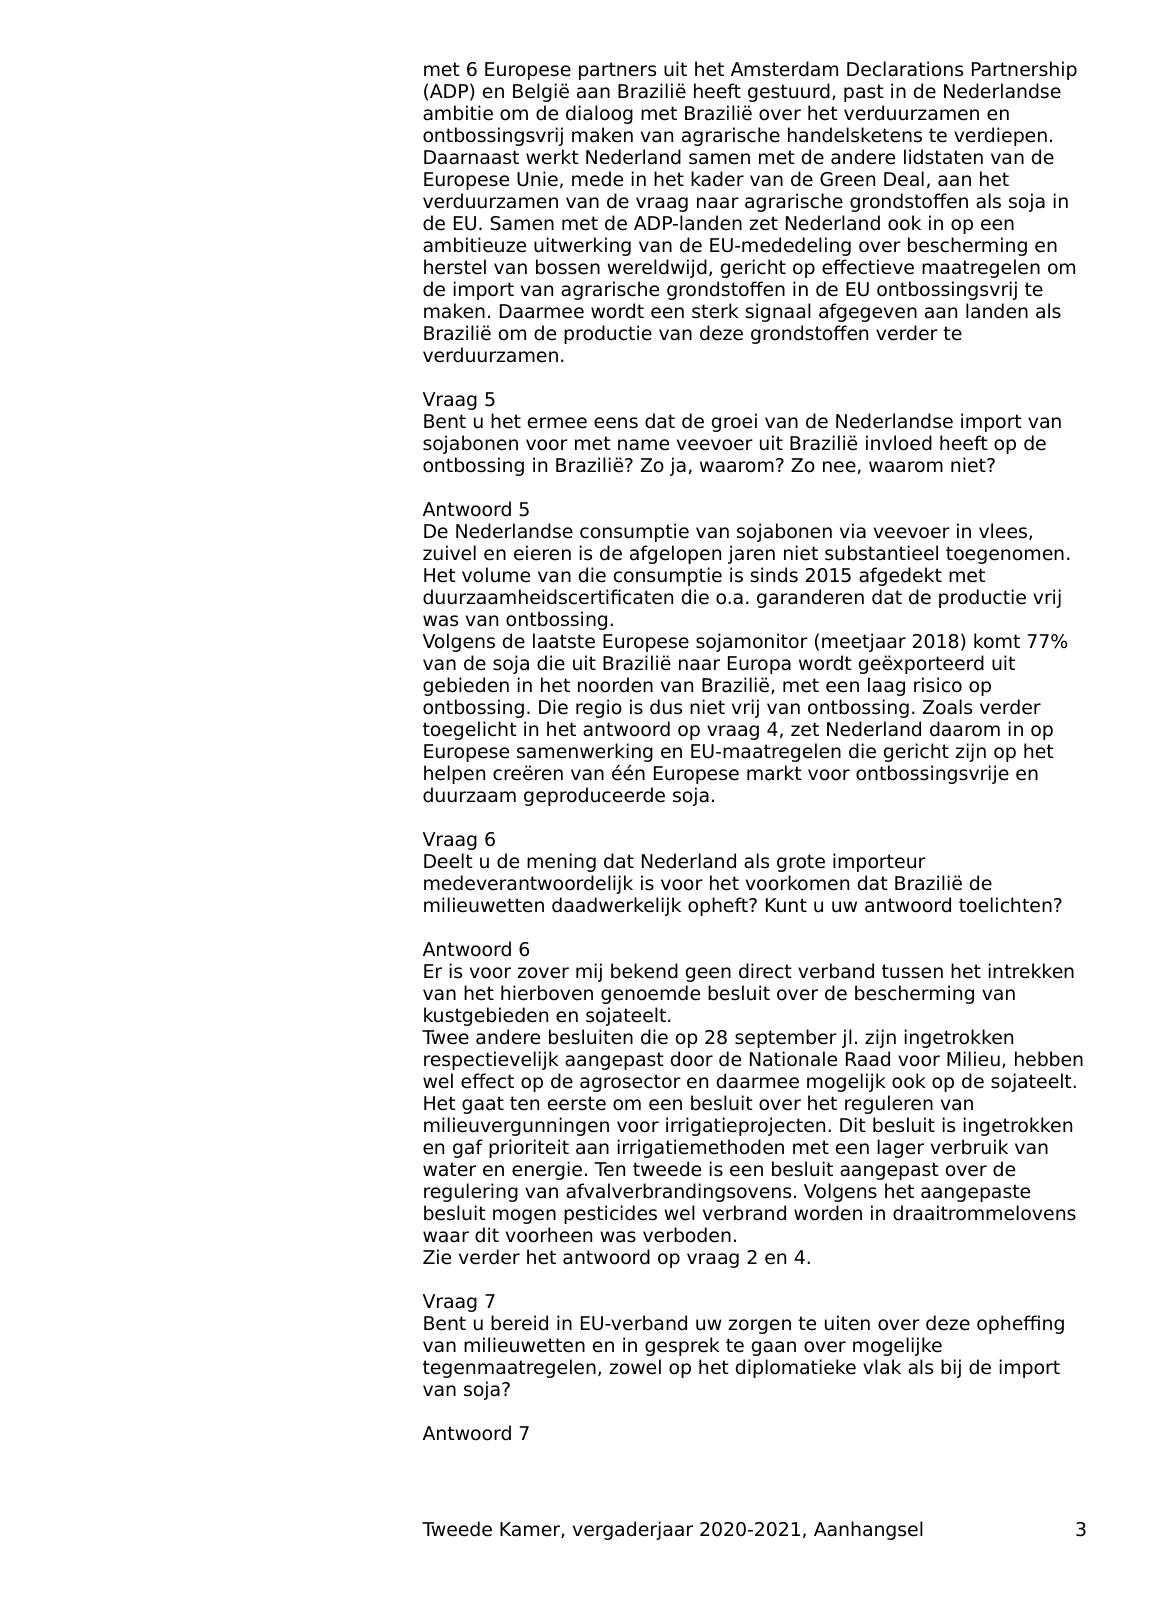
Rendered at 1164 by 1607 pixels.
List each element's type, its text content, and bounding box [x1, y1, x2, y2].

text Vraag 5 [422, 389, 1087, 411]
text Twee andere besluiten die op 28 september jl. zijn ingetrokken respectievelijk aangepast door de Nationale Raad voor Milieu, hebben wel effect op de agrosector en daarmee mogelijk ook op de sojateelt. Het gaat ten eerste om een besluit over het reguleren van milieuvergunningen voor irrigatieprojecten. Dit besluit is ingetrokken en gaf prioriteit aan irrigatiemethoden met een lager verbruik van water en energie. Ten tweede is een besluit aangepast over de regulering van afvalverbrandingsovens. Volgens het aangepaste besluit mogen pesticides wel verbrand worden in draaitrommelovens waar dit voorheen was verboden. [422, 1027, 1087, 1247]
text Antwoord 5 [422, 499, 1087, 521]
text Zie verder het antwoord op vraag 2 en 4. [422, 1247, 1087, 1269]
text De Nederlandse consumptie van sojabonen via veevoer in vlees, zuivel en eieren is de afgelopen jaren niet substantieel toegenomen. Het volume van die consumptie is sinds 2015 afgedekt met duurzaamheidscertificaten die o.a. garanderen dat de productie vrij was van ontbossing. [422, 521, 1087, 631]
text Volgens de laatste Europese sojamonitor (meetjaar 2018) komt 77% van de soja die uit Brazilië naar Europa wordt geëxporteerd uit gebieden in het noorden van Brazilië, met een laag risico op ontbossing. Die regio is dus niet vrij van ontbossing. Zoals verder toegelicht in het antwoord op vraag 4, zet Nederland daarom in op Europese samenwerking en EU-maatregelen die gericht zijn op het helpen creëren van één Europese markt voor ontbossingsvrije en duurzaam geproduceerde soja. [422, 631, 1087, 807]
text Antwoord 7 [422, 1423, 1087, 1445]
text Vraag 7 [422, 1291, 1087, 1313]
text Bent u het ermee eens dat de groei van de Nederlandse import van sojabonen voor met name veevoer uit Brazilië invloed heeft op de ontbossing in Brazilië? Zo ja, waarom? Zo nee, waarom niet? [422, 411, 1087, 477]
text met 6 Europese partners uit het Amsterdam Declarations Partnership (ADP) en België aan Brazilië heeft gestuurd, past in de Nederlandse ambitie om de dialoog met Brazilië over het verduurzamen en ontbossingsvrij maken van agrarische handelsketens te verdiepen. Daarnaast werkt Nederland samen met de andere lidstaten van de Europese Unie, mede in het kader van de Green Deal, aan het verduurzamen van de vraag naar agrarische grondstoffen als soja in de EU. Samen met de ADP-landen zet Nederland ook in op een ambitieuze uitwerking van de EU-mededeling over bescherming en herstel van bossen wereldwijd, gericht op effectieve maatregelen om de import van agrarische grondstoffen in de EU ontbossingsvrij te maken. Daarmee wordt een sterk signaal afgegeven aan landen als Brazilië om de productie van deze grondstoffen verder te verduurzamen. [422, 59, 1087, 367]
text Vraag 6 [422, 829, 1087, 851]
text Er is voor zover mij bekend geen direct verband tussen het intrekken van het hierboven genoemde besluit over de bescherming van kustgebieden en sojateelt. [422, 961, 1087, 1027]
text Deelt u de mening dat Nederland als grote importeur medeverantwoordelijk is voor het voorkomen dat Brazilië de milieuwetten daadwerkelijk opheft? Kunt u uw antwoord toelichten? [422, 851, 1087, 917]
text Antwoord 6 [422, 939, 1087, 961]
text Bent u bereid in EU-verband uw zorgen te uiten over deze opheffing van milieuwetten en in gesprek te gaan over mogelijke tegenmaatregelen, zowel op het diplomatieke vlak als bij de import van soja? [422, 1313, 1087, 1401]
